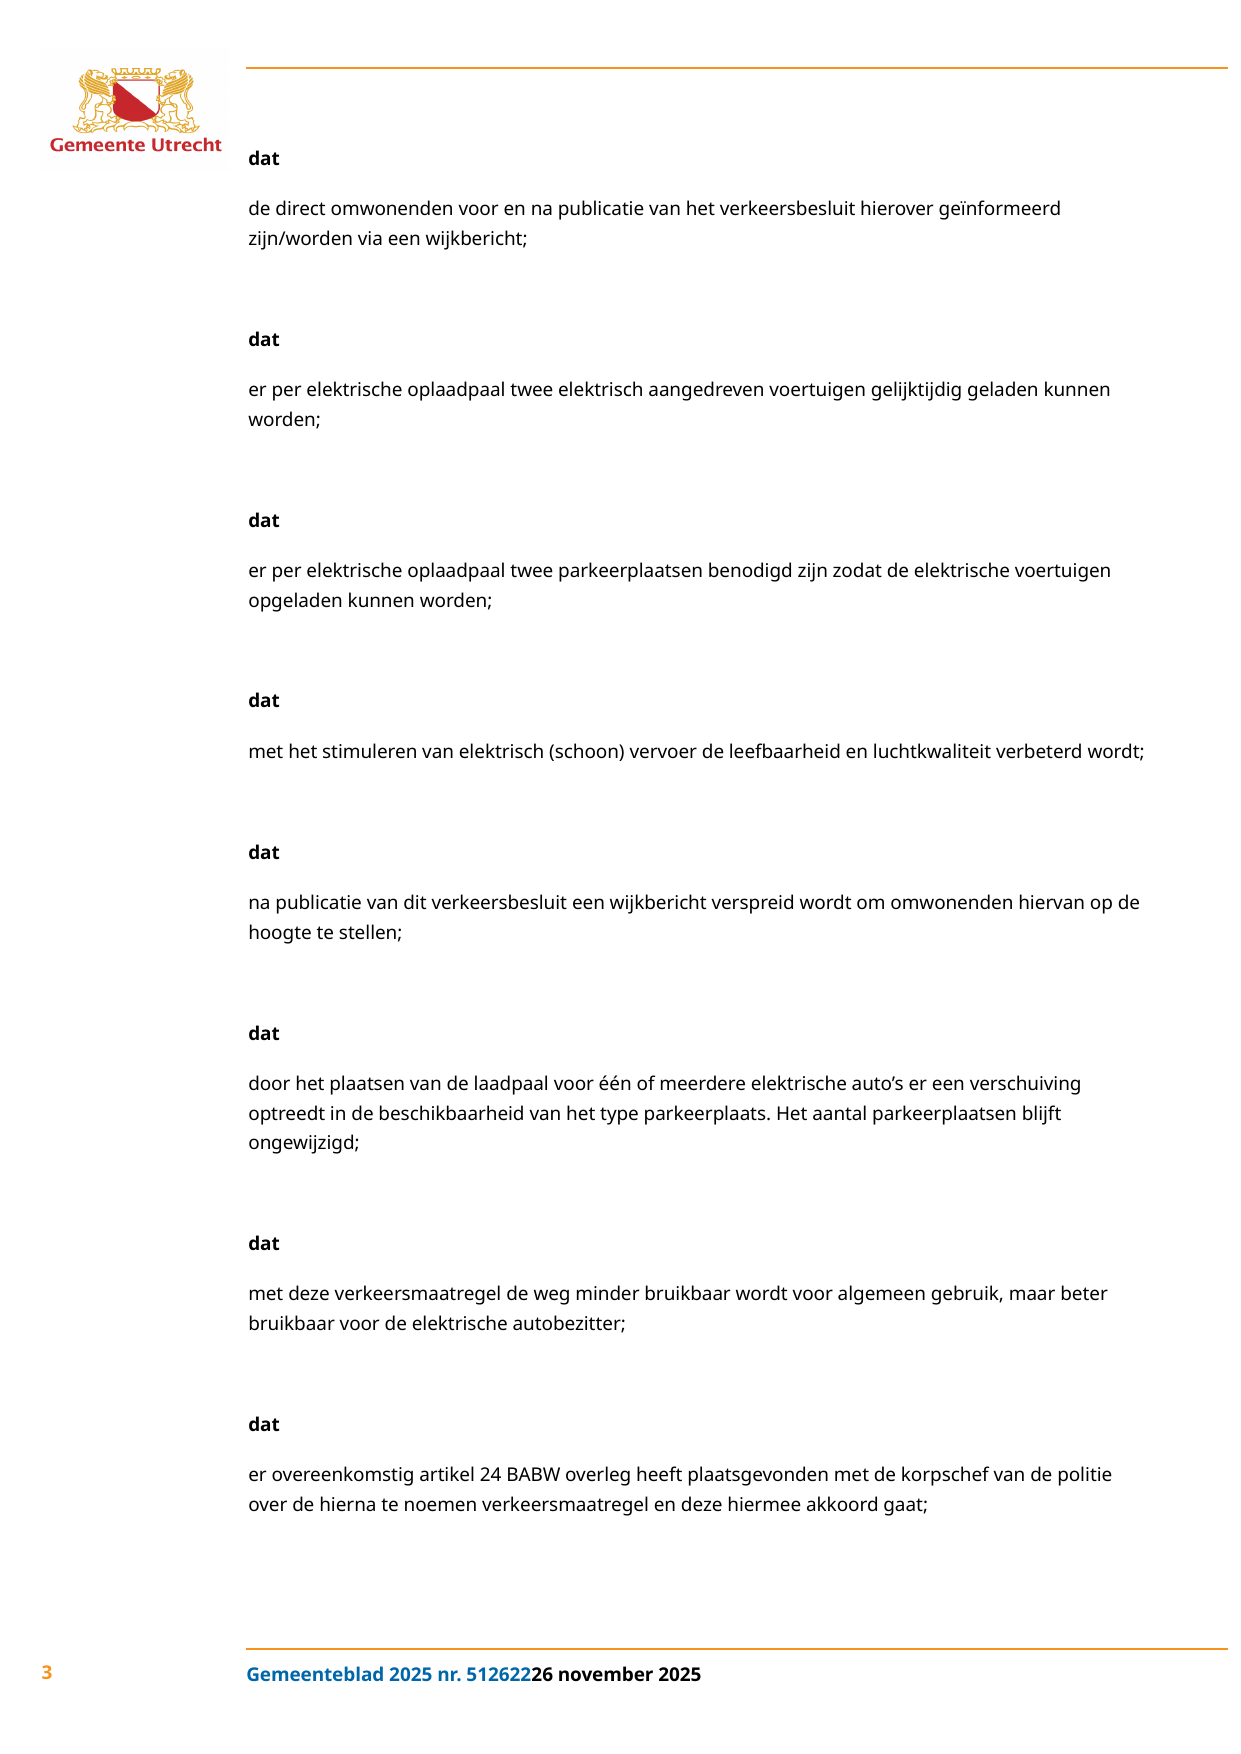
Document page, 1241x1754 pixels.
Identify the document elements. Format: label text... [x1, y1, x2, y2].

text dat [248, 688, 1152, 713]
text dat [248, 326, 1152, 352]
text dat [248, 839, 1152, 865]
picture [41, 47, 231, 172]
text met het stimuleren van elektrisch (schoon) vervoer de leefbaarheid en luchtkwaliteit verbeterd wordt; [248, 738, 1152, 764]
text er overeenkomstig artikel 24 BABW overleg heeft plaatsgevonden met de korpschef van de politie over de hierna te noemen verkeersmaatregel en deze hiermee akkoord gaat; [248, 1461, 1152, 1517]
text de direct omwonenden voor en na publicatie van het verkeersbesluit hierover geïnformeerd zijn/worden via een wijkbericht; [248, 196, 1152, 251]
text er per elektrische oplaadpaal twee parkeerplaatsen benodigd zijn zodat de elektrische voertuigen opgeladen kunnen worden; [248, 557, 1152, 613]
text dat [248, 507, 1152, 533]
text dat [248, 1230, 1152, 1256]
text door het plaatsen van de laadpaal voor één of meerdere elektrische auto’s er een verschuiving optreedt in de beschikbaarheid van het type parkeerplaats. Het aantal parkeerplaatsen blijft ongewijzigd; [248, 1070, 1152, 1155]
text dat [248, 1020, 1152, 1046]
text dat [248, 1411, 1152, 1437]
text er per elektrische oplaadpaal twee elektrisch aangedreven voertuigen gelijktijdig geladen kunnen worden; [248, 376, 1152, 432]
text na publicatie van dit verkeersbesluit een wijkbericht verspreid wordt om omwonenden hiervan op de hoogte te stellen; [248, 889, 1152, 945]
text dat [248, 145, 1152, 171]
text met deze verkeersmaatregel de weg minder bruikbaar wordt voor algemeen gebruik, maar beter bruikbaar voor de elektrische autobezitter; [248, 1281, 1152, 1336]
